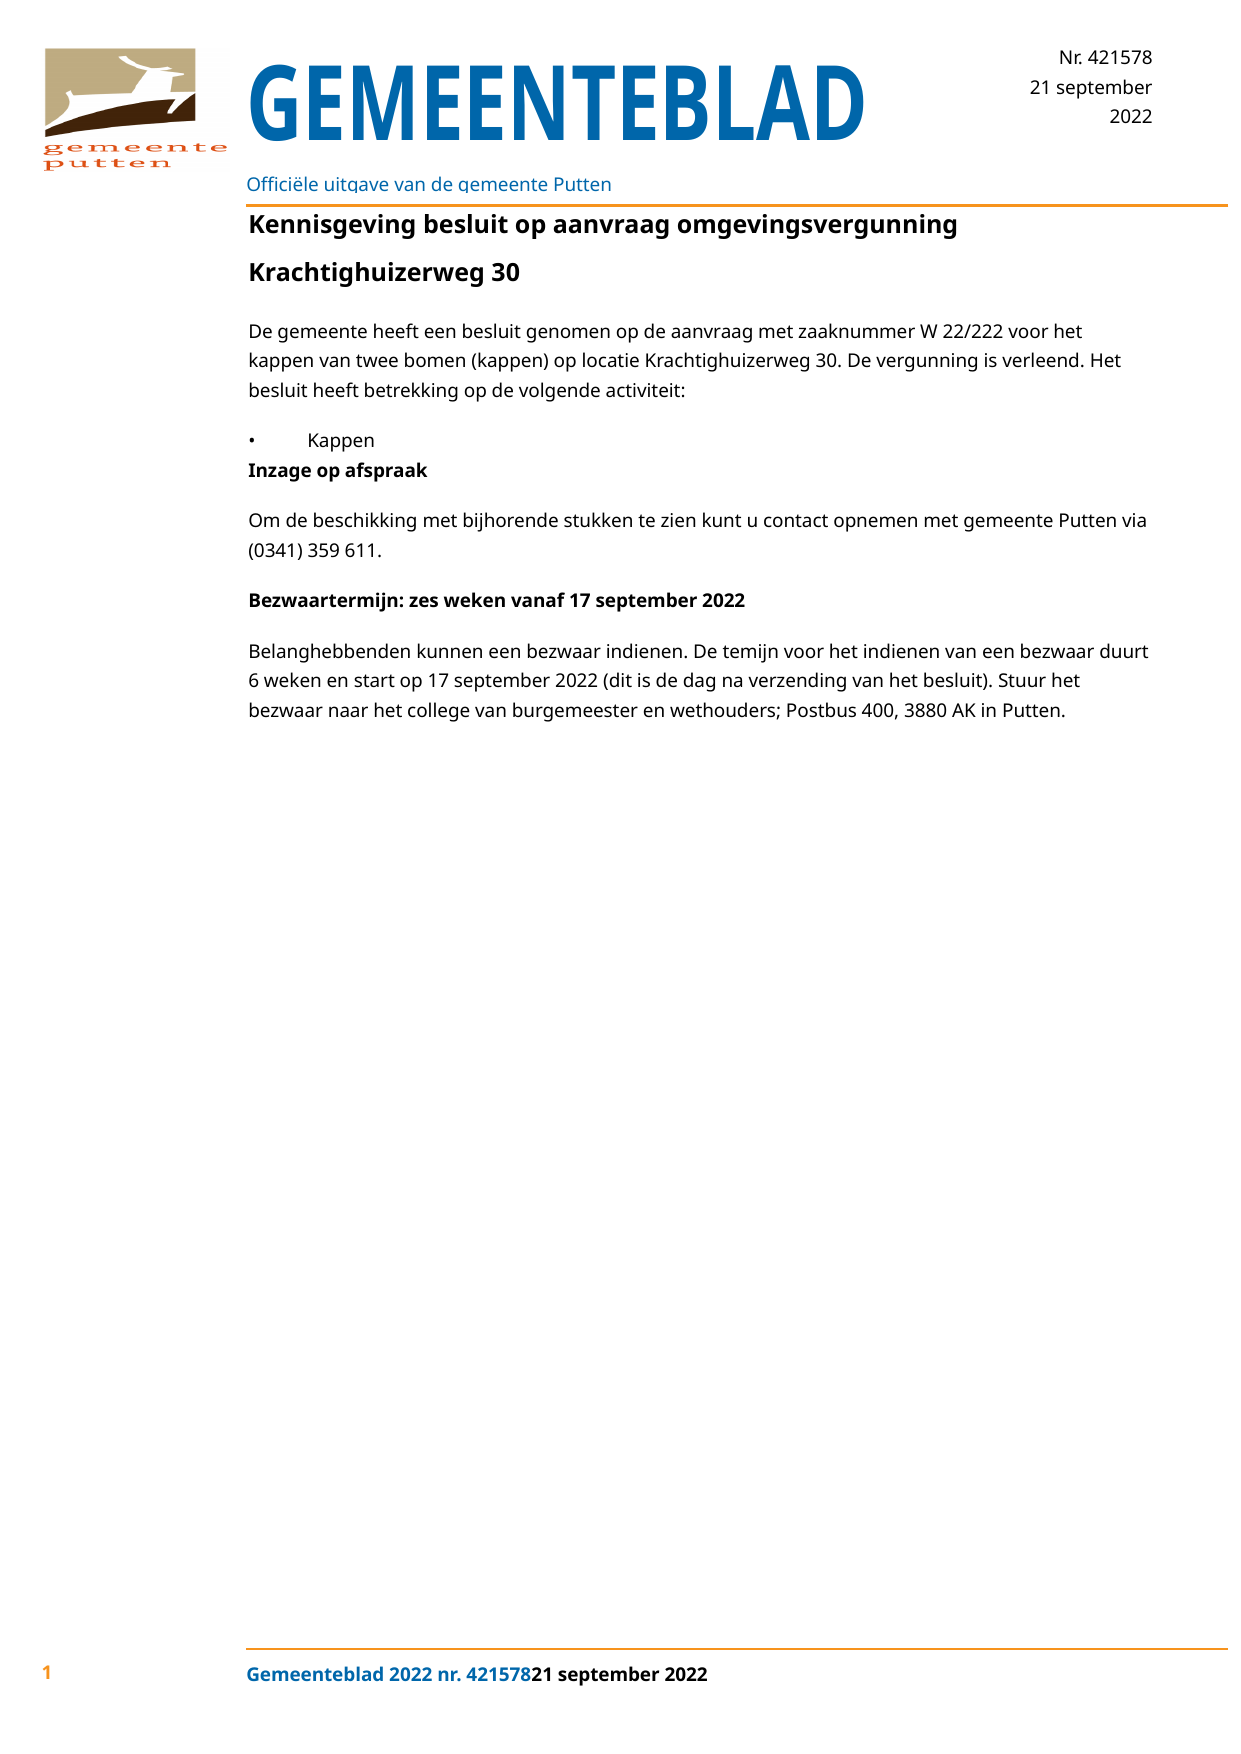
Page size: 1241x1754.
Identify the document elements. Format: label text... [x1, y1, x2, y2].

text Bezwaartermijn: zes weken vanaf 17 september 2022 [248, 587, 1152, 613]
text Om de beschikking met bijhorende stukken te zien kunt u contact opnemen met gemeente Putten via (0341) 359 611. [248, 507, 1152, 563]
text Inzage op afspraak [248, 457, 1152, 483]
list Kappen [248, 427, 1152, 453]
text De gemeente heeft een besluit genomen op de aanvraag met zaaknummer W 22/222 voor het kappen van twee bomen (kappen) op locatie Krachtighuizerweg 30. De vergunning is verleend. Het besluit heeft betrekking op de volgende activiteit: [248, 318, 1152, 403]
text Belanghebbenden kunnen een bezwaar indienen. De temijn voor het indienen van een bezwaar duurt 6 weken en start op 17 september 2022 (dit is de dag na verzending van het besluit). Stuur het bezwaar naar het college van burgemeester en wethouders; Postbus 400, 3880 AK in Putten. [248, 638, 1152, 723]
picture [41, 47, 231, 172]
text Kennisgeving besluit op aanvraag omgevingsvergunning Krachtighuizerweg 30 [248, 207, 1152, 288]
